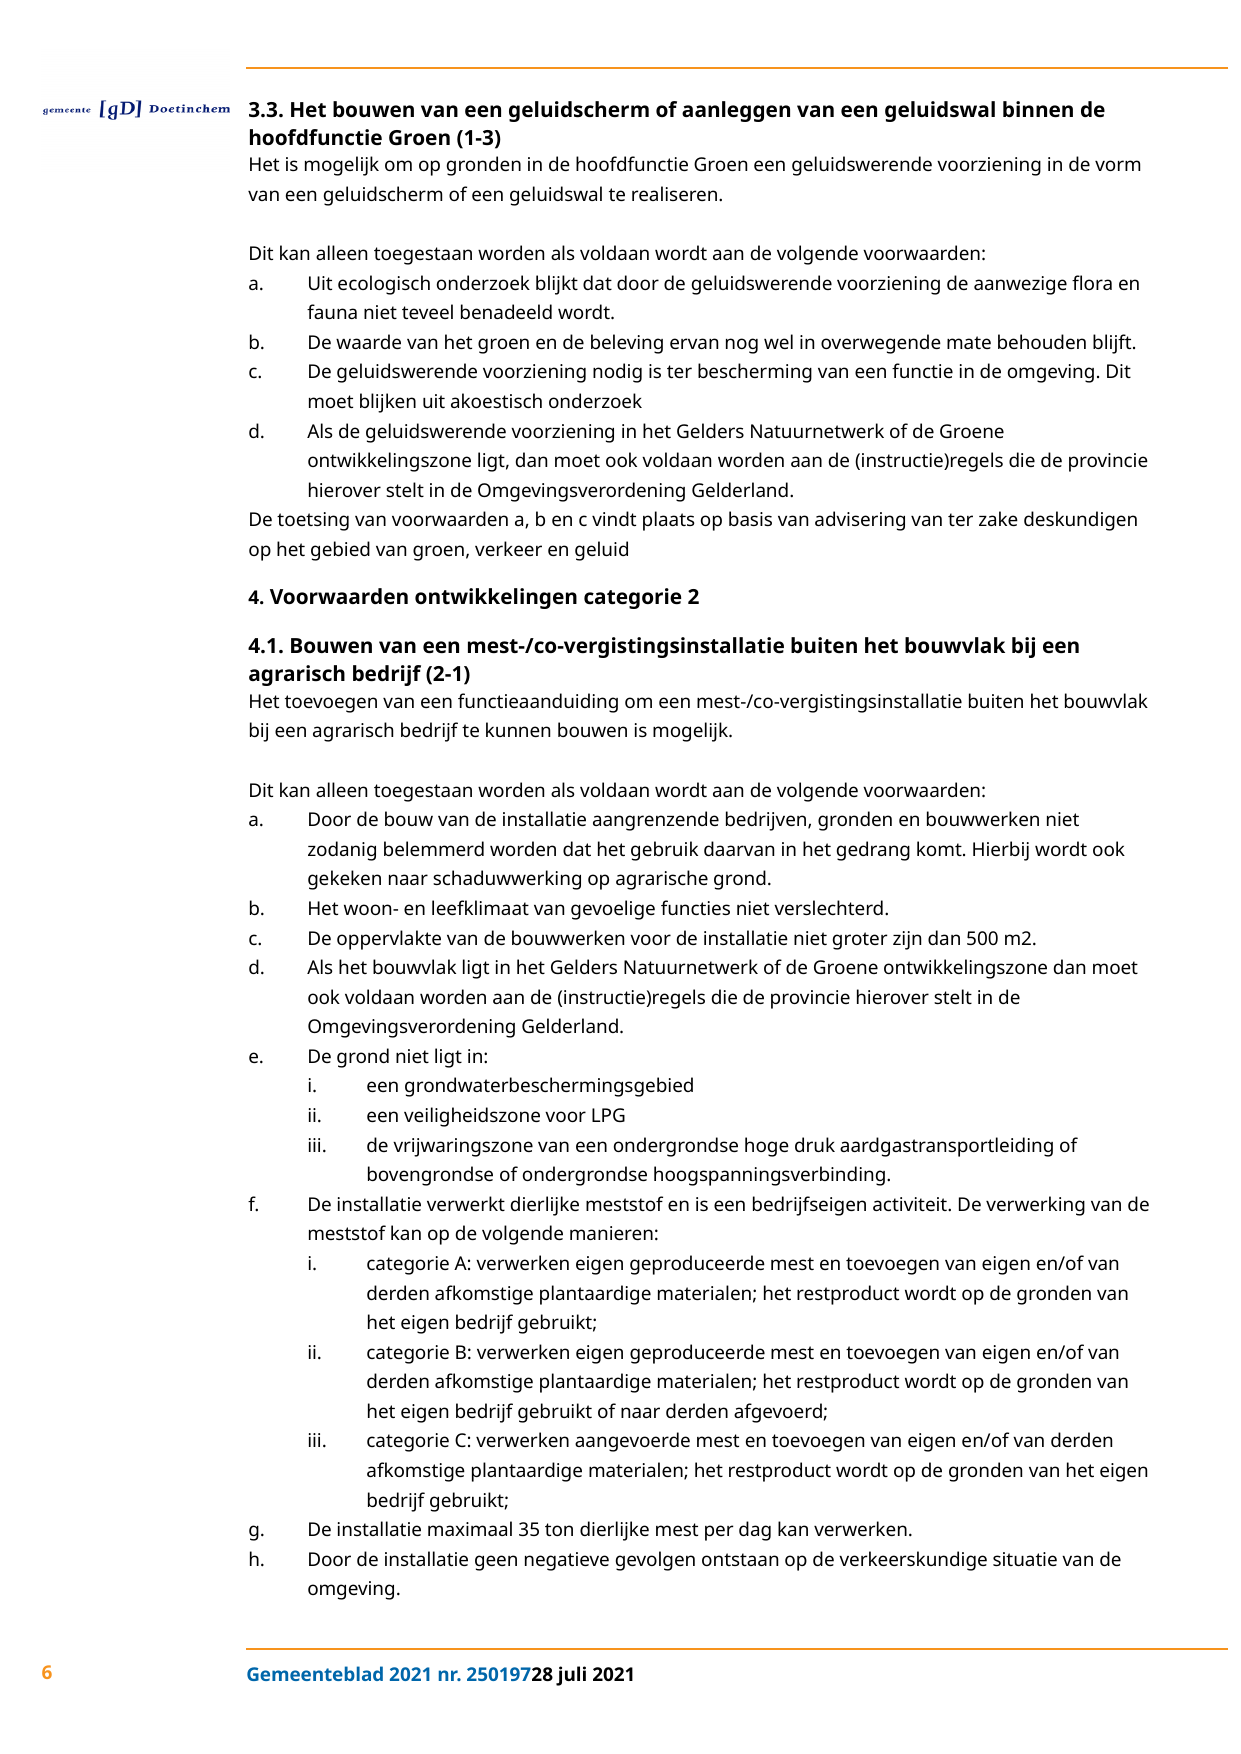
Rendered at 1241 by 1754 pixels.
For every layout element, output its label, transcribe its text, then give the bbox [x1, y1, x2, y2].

list categorie C: verwerken aangevoerde mest en toevoegen van eigen en/of van derden afkomstige plantaardige materialen; het restproduct wordt op de gronden van het eigen bedrijf gebruikt; [307, 1428, 1152, 1512]
text 3.3. Het bouwen van een geluidscherm of aanleggen van een geluidswal binnen de hoofdfunctie Groen (1-3) [248, 95, 1152, 152]
list Door de installatie geen negatieve gevolgen ontstaan op de verkeerskundige situatie van de omgeving. [248, 1546, 1152, 1601]
list Uit ecologisch onderzoek blijkt dat door de geluidswerende voorziening de aanwezige flora en fauna niet teveel benadeeld wordt. [248, 270, 1152, 325]
list de vrijwaringszone van een ondergrondse hoge druk aardgastransportleiding of bovengrondse of ondergrondse hoogspanningsverbinding. [307, 1132, 1152, 1187]
text 4.1. Bouwen van een mest-/co-vergistingsinstallatie buiten het bouwvlak bij een agrarisch bedrijf (2-1) [248, 631, 1152, 688]
text 4. Voorwaarden ontwikkelingen categorie 2 [248, 582, 1152, 610]
text Het is mogelijk om op gronden in de hoofdfunctie Groen een geluidswerende voorziening in de vorm van een geluidscherm of een geluidswal te realiseren. [248, 152, 1152, 207]
list categorie B: verwerken eigen geproduceerde mest en toevoegen van eigen en/of van derden afkomstige plantaardige materialen; het restproduct wordt op de gronden van het eigen bedrijf gebruikt of naar derden afgevoerd; [307, 1339, 1152, 1424]
list De oppervlakte van de bouwwerken voor de installatie niet groter zijn dan 500 m2. [248, 925, 1152, 950]
list De installatie verwerkt dierlijke meststof en is een bedrijfseigen activiteit. De verwerking van de meststof kan op de volgende manieren: [248, 1191, 1152, 1246]
list een veiligheidszone voor LPG [307, 1102, 1152, 1128]
text Dit kan alleen toegestaan worden als voldaan wordt aan de volgende voorwaarden: [248, 777, 1152, 802]
text Dit kan alleen toegestaan worden als voldaan wordt aan de volgende voorwaarden: [248, 240, 1152, 266]
text Het toevoegen van een functieaanduiding om een mest-/co-vergistingsinstallatie buiten het bouwvlak bij een agrarisch bedrijf te kunnen bouwen is mogelijk. [248, 688, 1152, 743]
picture [41, 47, 231, 172]
list categorie A: verwerken eigen geproduceerde mest en toevoegen van eigen en/of van derden afkomstige plantaardige materialen; het restproduct wordt op de gronden van het eigen bedrijf gebruikt; [307, 1250, 1152, 1335]
list De geluidswerende voorziening nodig is ter bescherming van een functie in de omgeving. Dit moet blijken uit akoestisch onderzoek [248, 359, 1152, 414]
list De grond niet ligt in: [248, 1043, 1152, 1069]
list Als het bouwvlak ligt in het Gelders Natuurnetwerk of de Groene ontwikkelingszone dan moet ook voldaan worden aan de (instructie)regels die de provincie hierover stelt in de Omgevingsverordening Gelderland. [248, 954, 1152, 1039]
text De toetsing van voorwaarden a, b en c vindt plaats op basis van advisering van ter zake deskundigen op het gebied van groen, verkeer en geluid [248, 507, 1152, 562]
list De installatie maximaal 35 ton dierlijke mest per dag kan verwerken. [248, 1516, 1152, 1542]
list De waarde van het groen en de beleving ervan nog wel in overwegende mate behouden blijft. [248, 329, 1152, 355]
list Het woon- en leefklimaat van gevoelige functies niet verslechterd. [248, 895, 1152, 921]
list Door de bouw van de installatie aangrenzende bedrijven, gronden en bouwwerken niet zodanig belemmerd worden dat het gebruik daarvan in het gedrang komt. Hierbij wordt ook gekeken naar schaduwwerking op agrarische grond. [248, 806, 1152, 891]
list Als de geluidswerende voorziening in het Gelders Natuurnetwerk of de Groene ontwikkelingszone ligt, dan moet ook voldaan worden aan de (instructie)regels die de provincie hierover stelt in de Omgevingsverordening Gelderland. [248, 418, 1152, 503]
list een grondwaterbeschermingsgebied [307, 1073, 1152, 1098]
